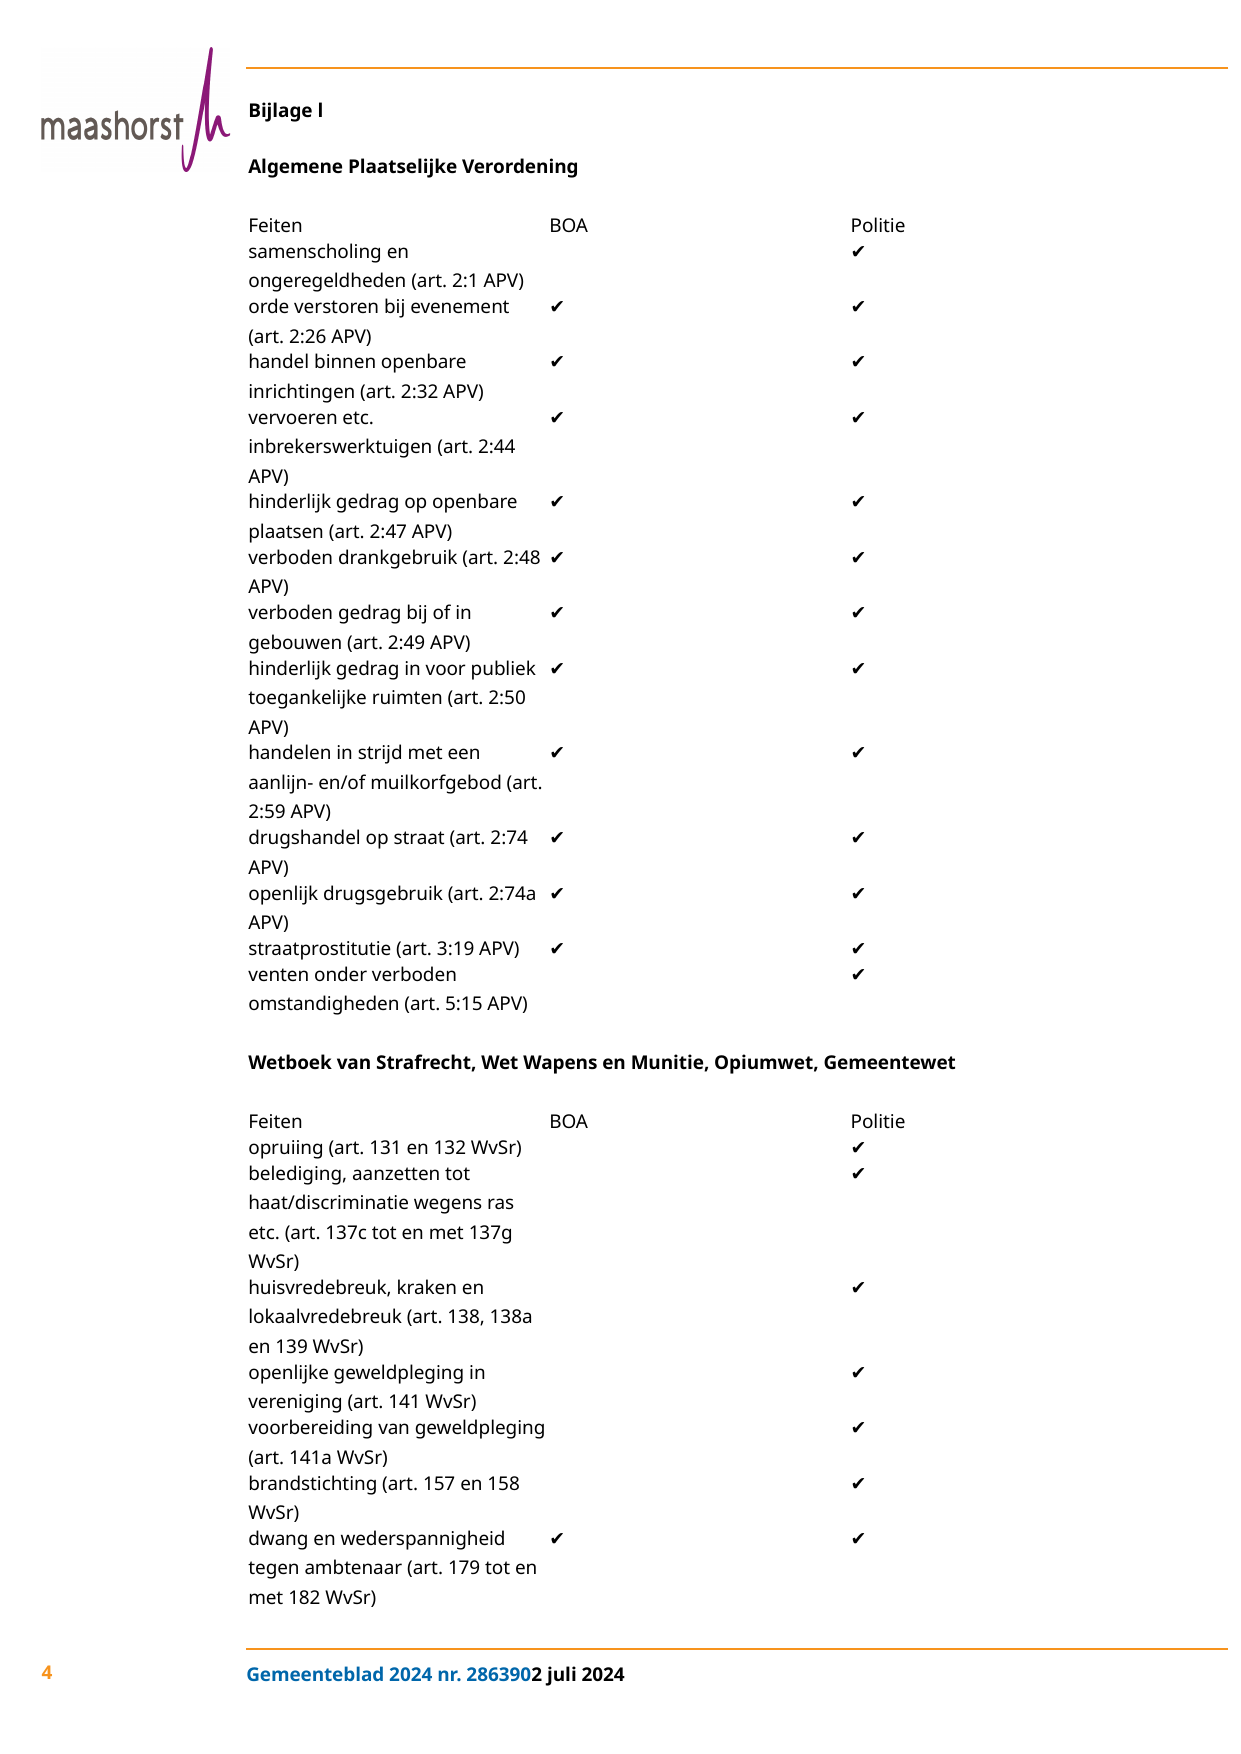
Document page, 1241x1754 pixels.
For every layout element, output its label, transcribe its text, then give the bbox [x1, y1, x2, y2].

table_cell ✔ [549, 935, 850, 961]
table_cell ✔ [549, 1525, 850, 1610]
table_cell ✔ [549, 349, 850, 404]
table_cell ✔ [850, 238, 1152, 293]
table_cell ✔ [850, 489, 1152, 544]
table_cell straatprostitutie (art. 3:19 APV) [248, 935, 549, 961]
table_cell huisvredebreuk, kraken en lokaalvredebreuk (art. 138, 138a en 139 WvSr) [248, 1274, 549, 1359]
table_cell orde verstoren bij evenement (art. 2:26 APV) [248, 293, 549, 348]
table_cell vervoeren etc. inbrekerswerktuigen (art. 2:44 APV) [248, 404, 549, 489]
table_cell ✔ [850, 1470, 1152, 1525]
table_cell ✔ [549, 880, 850, 935]
table_cell voorbereiding van geweldpleging (art. 141a WvSr) [248, 1414, 549, 1470]
table_header Feiten [248, 212, 549, 238]
table_cell ✔ [850, 825, 1152, 880]
table_cell ✔ [850, 349, 1152, 404]
table_cell verboden drankgebruik (art. 2:48 APV) [248, 544, 549, 599]
text Algemene Plaatselijke Verordening [248, 153, 1152, 179]
table_cell opruiing (art. 131 en 132 WvSr) [248, 1134, 549, 1160]
table_cell samenscholing en ongeregeldheden (art. 2:1 APV) [248, 238, 549, 293]
table_cell [549, 1274, 850, 1359]
table_cell hinderlijk gedrag in voor publiek toegankelijke ruimten (art. 2:50 APV) [248, 655, 549, 739]
table_cell [549, 1134, 850, 1160]
table_cell ✔ [850, 293, 1152, 348]
table_cell ✔ [850, 1134, 1152, 1160]
table_cell venten onder verboden omstandigheden (art. 5:15 APV) [248, 961, 549, 1016]
table_cell ✔ [850, 961, 1152, 1016]
table_cell dwang en wederspannigheid tegen ambtenaar (art. 179 tot en met 182 WvSr) [248, 1525, 549, 1610]
table_cell ✔ [850, 740, 1152, 824]
table_cell ✔ [850, 1274, 1152, 1359]
table_header BOA [549, 212, 850, 238]
table_header BOA [549, 1108, 850, 1134]
text Wetboek van Strafrecht, Wet Wapens en Munitie, Opiumwet, Gemeentewet [248, 1049, 1152, 1075]
table_header Politie [850, 212, 1152, 238]
table_cell drugshandel op straat (art. 2:74 APV) [248, 825, 549, 880]
table_cell verboden gedrag bij of in gebouwen (art. 2:49 APV) [248, 599, 549, 655]
table_cell ✔ [850, 935, 1152, 961]
table_cell ✔ [850, 599, 1152, 655]
table_cell ✔ [850, 1525, 1152, 1610]
table_cell ✔ [850, 1359, 1152, 1414]
table_cell ✔ [549, 740, 850, 824]
table_cell brandstichting (art. 157 en 158 WvSr) [248, 1470, 549, 1525]
table_cell ✔ [850, 1414, 1152, 1470]
table_cell handel binnen openbare inrichtingen (art. 2:32 APV) [248, 349, 549, 404]
table_cell belediging, aanzetten tot haat/discriminatie wegens ras etc. (art. 137c tot en met 137g WvSr) [248, 1160, 549, 1274]
table_cell ✔ [549, 404, 850, 489]
text Bijlage l [248, 95, 1152, 123]
picture [41, 47, 231, 172]
table_cell ✔ [549, 655, 850, 739]
table_cell [549, 961, 850, 1016]
table_cell ✔ [850, 655, 1152, 739]
table_cell ✔ [549, 544, 850, 599]
table_cell [549, 238, 850, 293]
table_cell ✔ [549, 599, 850, 655]
table_cell openlijk drugsgebruik (art. 2:74a APV) [248, 880, 549, 935]
table_cell hinderlijk gedrag op openbare plaatsen (art. 2:47 APV) [248, 489, 549, 544]
table_cell openlijke geweldpleging in vereniging (art. 141 WvSr) [248, 1359, 549, 1414]
table_cell ✔ [850, 880, 1152, 935]
table_cell [549, 1414, 850, 1470]
table_cell ✔ [850, 544, 1152, 599]
table_cell [549, 1470, 850, 1525]
table_cell ✔ [850, 1160, 1152, 1274]
table_cell ✔ [549, 293, 850, 348]
table_header Feiten [248, 1108, 549, 1134]
table_cell ✔ [549, 825, 850, 880]
table_cell ✔ [549, 489, 850, 544]
table_cell ✔ [850, 404, 1152, 489]
table_cell [549, 1359, 850, 1414]
table_cell handelen in strijd met een aanlijn- en/of muilkorfgebod (art. 2:59 APV) [248, 740, 549, 824]
table_header Politie [850, 1108, 1152, 1134]
table_cell [549, 1160, 850, 1274]
